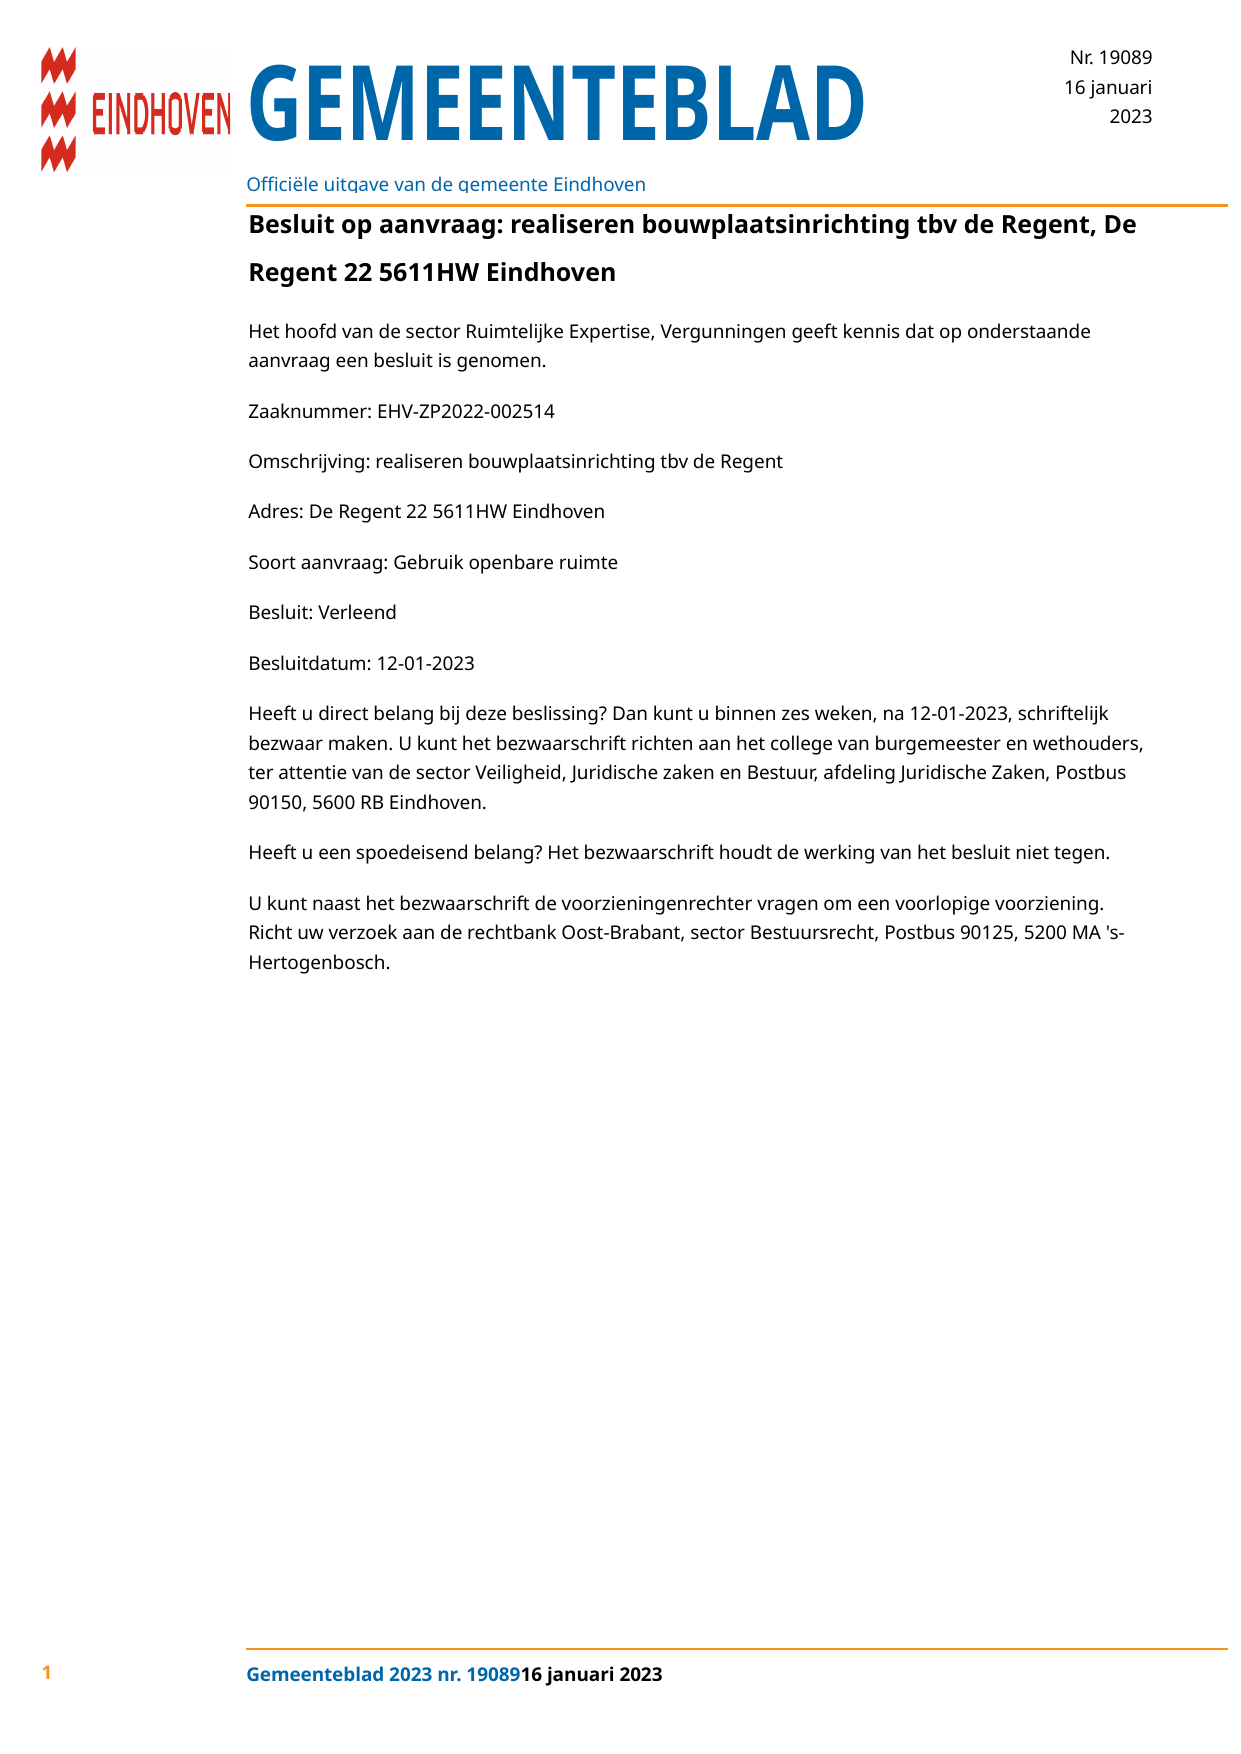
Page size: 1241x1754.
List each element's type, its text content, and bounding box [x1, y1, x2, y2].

text Besluitdatum: 12-01-2023 [248, 650, 1152, 676]
text Omschrijving: realiseren bouwplaatsinrichting tbv de Regent [248, 448, 1152, 474]
text Soort aanvraag: Gebruik openbare ruimte [248, 549, 1152, 575]
text Heeft u direct belang bij deze beslissing? Dan kunt u binnen zes weken, na 12-01-2023, schriftelijk bezwaar maken. U kunt het bezwaarschrift richten aan het college van burgemeester en wethouders, ter attentie van de sector Veiligheid, Juridische zaken en Bestuur, afdeling Juridische Zaken, Postbus 90150, 5600 RB Eindhoven. [248, 700, 1152, 815]
text Besluit: Verleend [248, 599, 1152, 625]
text Heeft u een spoedeisend belang? Het bezwaarschrift houdt de werking van het besluit niet tegen. [248, 839, 1152, 865]
text Adres: De Regent 22 5611HW Eindhoven [248, 499, 1152, 524]
picture [41, 47, 231, 172]
text Zaaknummer: EHV-ZP2022-002514 [248, 398, 1152, 424]
text U kunt naast het bezwaarschrift de voorzieningenrechter vragen om een voorlopige voorziening. Richt uw verzoek aan de rechtbank Oost-Brabant, sector Bestuursrecht, Postbus 90125, 5200 MA 's-Hertogenbosch. [248, 890, 1152, 975]
text Besluit op aanvraag: realiseren bouwplaatsinrichting tbv de Regent, De Regent 22 5611HW Eindhoven [248, 207, 1152, 288]
text Het hoofd van de sector Ruimtelijke Expertise, Vergunningen geeft kennis dat op onderstaande aanvraag een besluit is genomen. [248, 318, 1152, 373]
